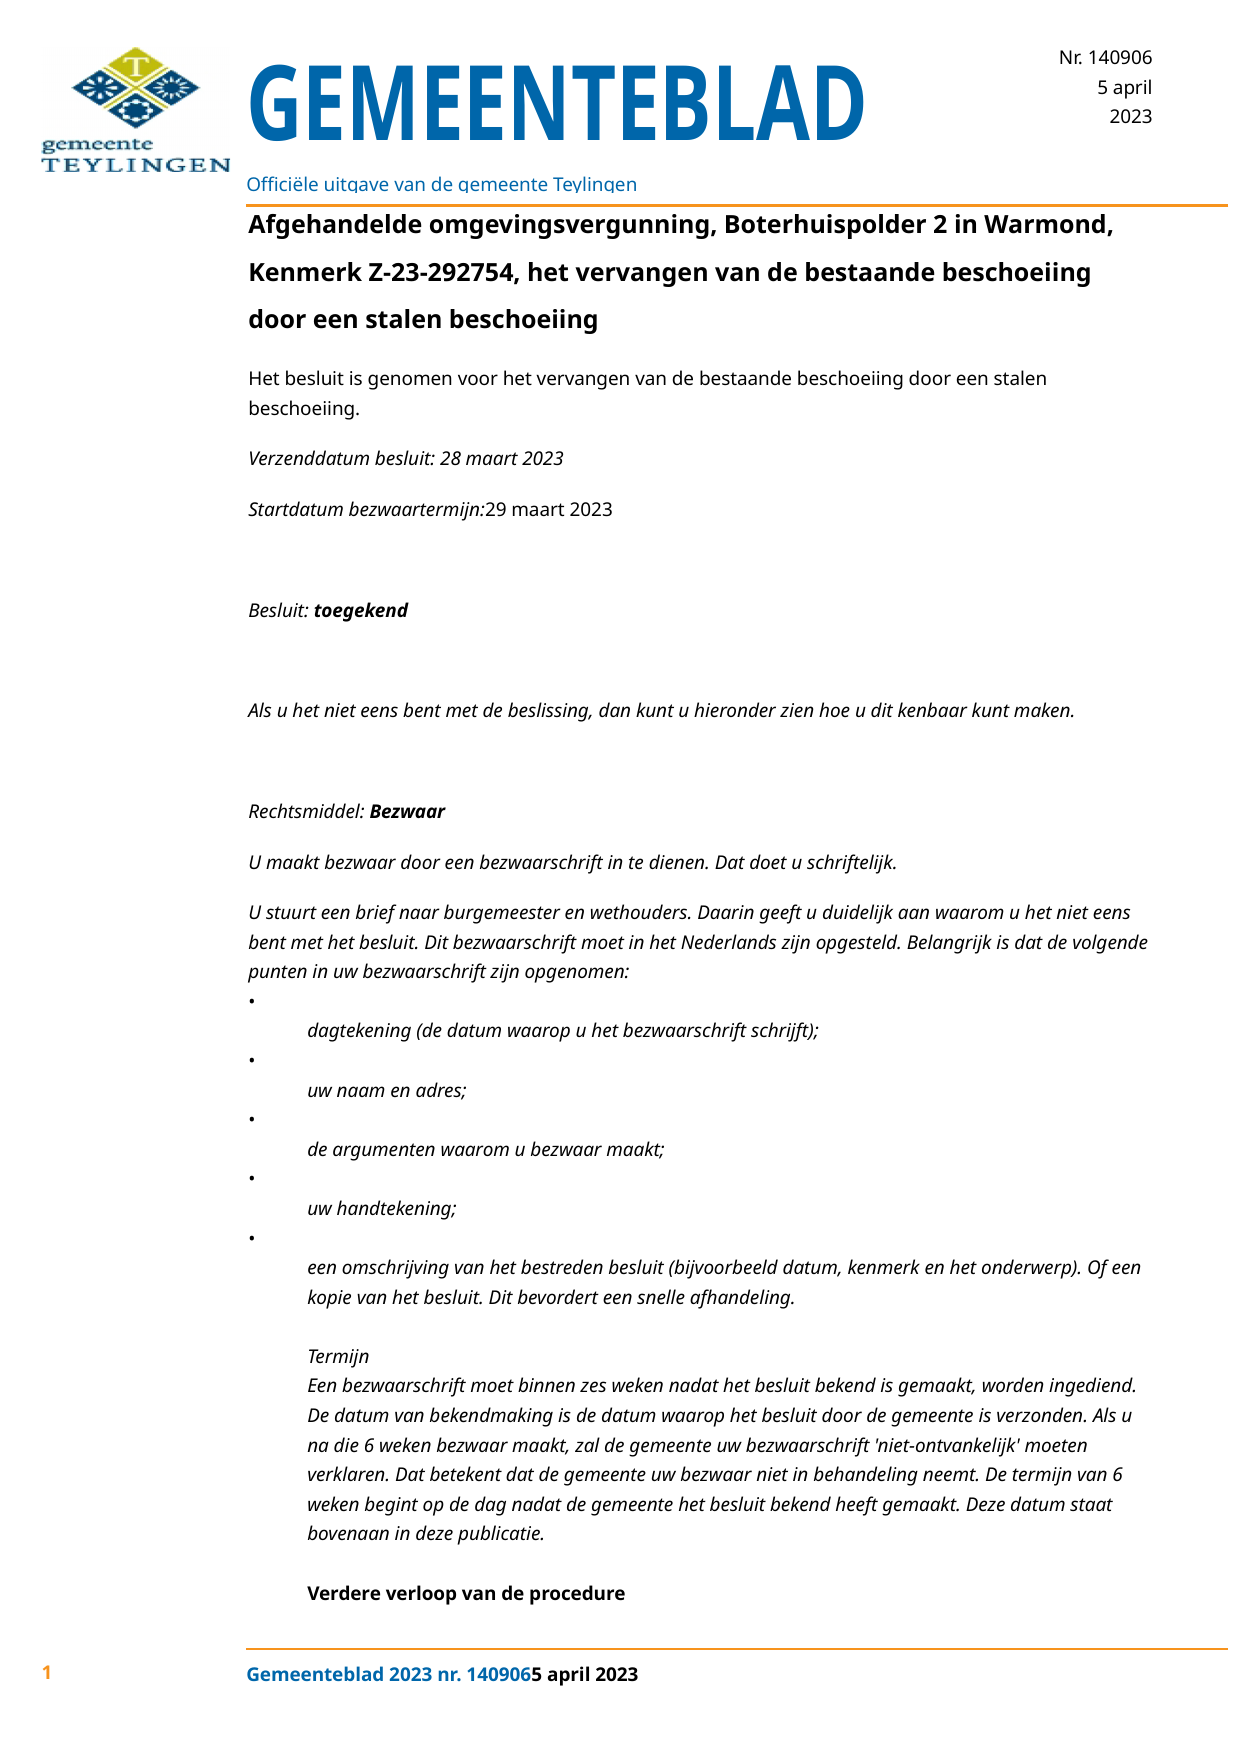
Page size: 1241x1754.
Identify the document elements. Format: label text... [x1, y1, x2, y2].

text Besluit: toegekend [248, 597, 1152, 622]
list Termijn [248, 1343, 1152, 1369]
list Een bezwaarschrift moet binnen zes weken nadat het besluit bekend is gemaakt, worden ingediend. De datum van bekendmaking is de datum waarop het besluit door de gemeente is verzonden. Als u na die 6 weken bezwaar maakt, zal de gemeente uw bezwaarschrift 'niet-ontvankelijk' moeten verklaren. Dat betekent dat de gemeente uw bezwaar niet in behandeling neemt. De termijn van 6 weken begint op de dag nadat de gemeente het besluit bekend heeft gemaakt. Deze datum staat bovenaan in deze publicatie. [248, 1373, 1152, 1546]
text U maakt bezwaar door een bezwaarschrift in te dienen. Dat doet u schriftelijk. [248, 849, 1152, 874]
text Afgehandelde omgevingsvergunning, Boterhuispolder 2 in Warmond, Kenmerk Z-23-292754, het vervangen van de bestaande beschoeiing door een stalen beschoeiing [248, 207, 1152, 336]
list Verdere verloop van de procedure [248, 1580, 1152, 1605]
list dagtekening (de datum waarop u het bezwaarschrift schrijft); [248, 1018, 1152, 1043]
text Startdatum bezwaartermijn:29 maart 2023 [248, 496, 1152, 522]
list een omschrijving van het bestreden besluit (bijvoorbeeld datum, kenmerk en het onderwerp). Of een kopie van het besluit. Dit bevordert een snelle afhandeling. [248, 1254, 1152, 1309]
list uw naam en adres; [248, 1077, 1152, 1102]
text Verzenddatum besluit: 28 maart 2023 [248, 446, 1152, 471]
text U stuurt een brief naar burgemeester en wethouders. Daarin geeft u duidelijk aan waarom u het niet eens bent met het besluit. Dit bezwaarschrift moet in het Nederlands zijn opgesteld. Belangrijk is dat de volgende punten in uw bezwaarschrift zijn opgenomen: [248, 899, 1152, 984]
list de argumenten waarom u bezwaar maakt; [248, 1136, 1152, 1162]
text Het besluit is genomen voor het vervangen van de bestaande beschoeiing door een stalen beschoeiing. [248, 366, 1152, 421]
picture [41, 47, 231, 172]
list uw handtekening; [248, 1195, 1152, 1221]
text Rechtsmiddel: Bezwaar [248, 798, 1152, 824]
text Als u het niet eens bent met de beslissing, dan kunt u hieronder zien hoe u dit kenbaar kunt maken. [248, 698, 1152, 723]
